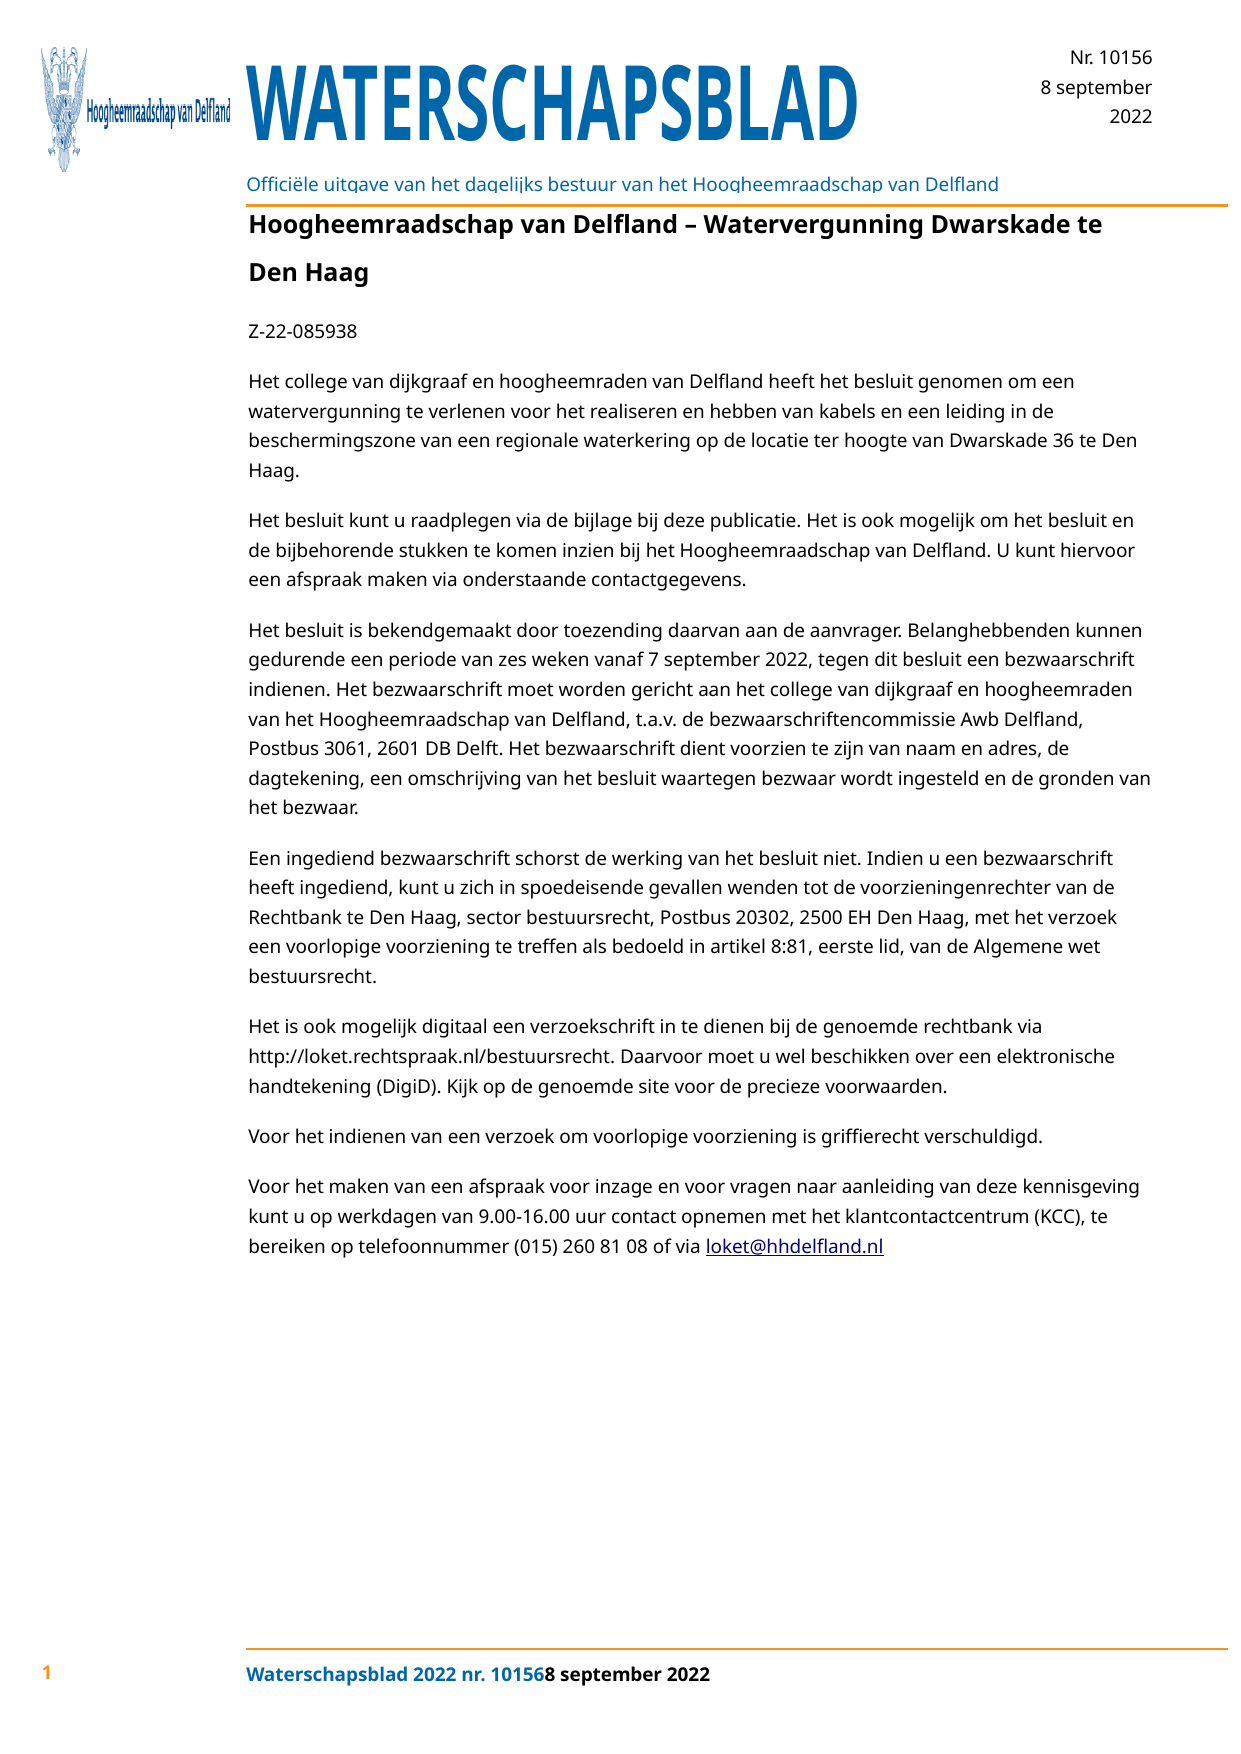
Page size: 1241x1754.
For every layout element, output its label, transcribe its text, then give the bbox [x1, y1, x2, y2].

text Het besluit kunt u raadplegen via de bijlage bij deze publicatie. Het is ook mogelijk om het besluit en de bijbehorende stukken te komen inzien bij het Hoogheemraadschap van Delfland. U kunt hiervoor een afspraak maken via onderstaande contactgegevens. [248, 507, 1152, 592]
text Het is ook mogelijk digitaal een verzoekschrift in te dienen bij de genoemde rechtbank via http://loket.rechtspraak.nl/bestuursrecht. Daarvoor moet u wel beschikken over een elektronische handtekening (DigiD). Kijk op de genoemde site voor de precieze voorwaarden. [248, 1014, 1152, 1099]
text Het college van dijkgraaf en hoogheemraden van Delfland heeft het besluit genomen om een watervergunning te verlenen voor het realiseren en hebben van kabels en een leiding in de beschermingszone van een regionale waterkering op de locatie ter hoogte van Dwarskade 36 te Den Haag. [248, 368, 1152, 483]
picture [41, 47, 231, 172]
text Het besluit is bekendgemaakt door toezending daarvan aan de aanvrager. Belanghebbenden kunnen gedurende een periode van zes weken vanaf 7 september 2022, tegen dit besluit een bezwaarschrift indienen. Het bezwaarschrift moet worden gericht aan het college van dijkgraaf en hoogheemraden van het Hoogheemraadschap van Delfland, t.a.v. de bezwaarschriftencommissie Awb Delfland, Postbus 3061, 2601 DB Delft. Het bezwaarschrift dient voorzien te zijn van naam en adres, de dagtekening, een omschrijving van het besluit waartegen bezwaar wordt ingesteld en de gronden van het bezwaar. [248, 617, 1152, 820]
text Een ingediend bezwaarschrift schorst de werking van het besluit niet. Indien u een bezwaarschrift heeft ingediend, kunt u zich in spoedeisende gevallen wenden tot de voorzieningenrechter van de Rechtbank te Den Haag, sector bestuursrecht, Postbus 20302, 2500 EH Den Haag, met het verzoek een voorlopige voorziening te treffen als bedoeld in artikel 8:81, eerste lid, van de Algemene wet bestuursrecht. [248, 845, 1152, 989]
text Hoogheemraadschap van Delfland – Watervergunning Dwarskade te Den Haag [248, 207, 1152, 288]
text Voor het maken van een afspraak voor inzage en voor vragen naar aanleiding van deze kennisgeving kunt u op werkdagen van 9.00-16.00 uur contact opnemen met het klantcontactcentrum (KCC), te bereiken op telefoonnummer (015) 260 81 08 of via loket@hhdelfland.nl [248, 1174, 1152, 1259]
text Z-22-085938 [248, 318, 1152, 344]
text Voor het indienen van een verzoek om voorlopige voorziening is griffierecht verschuldigd. [248, 1123, 1152, 1149]
